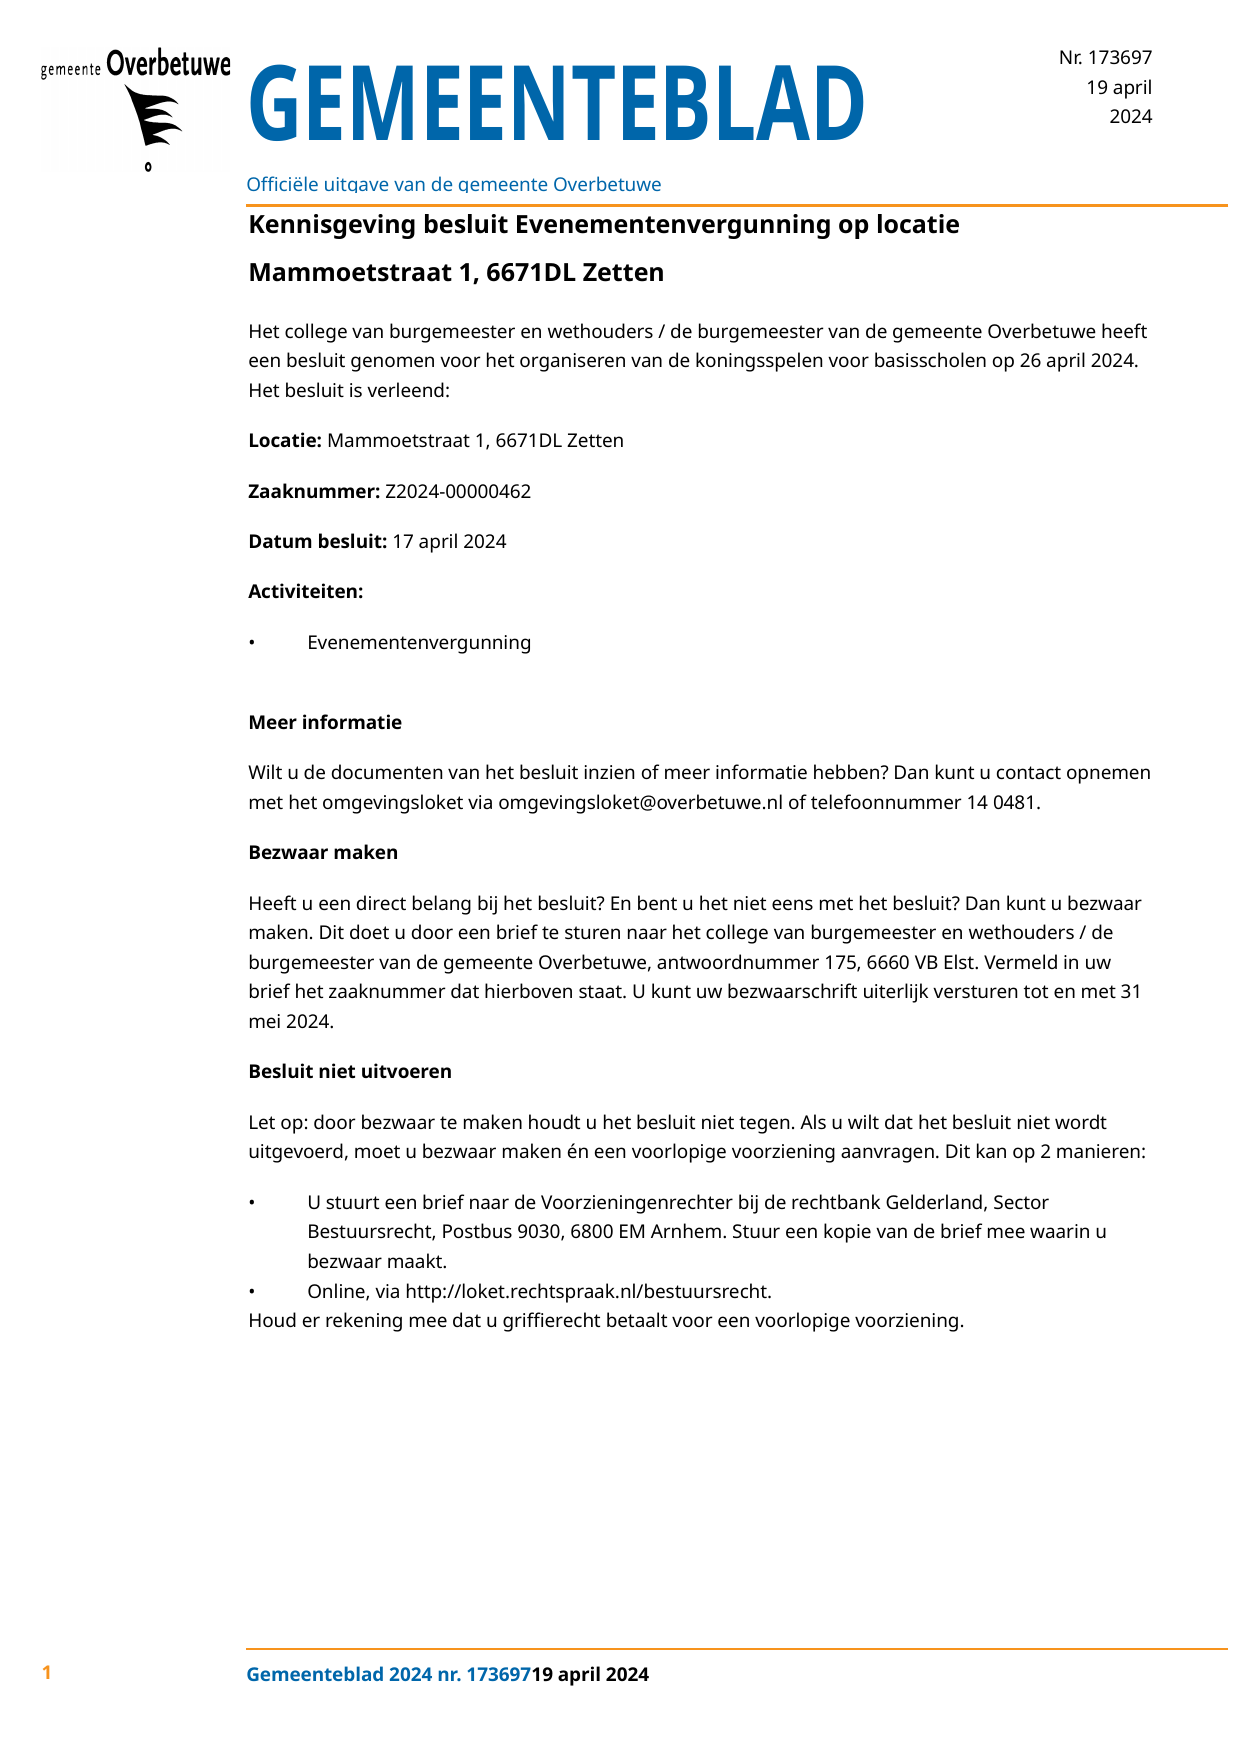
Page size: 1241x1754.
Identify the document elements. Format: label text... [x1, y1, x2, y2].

picture [41, 47, 231, 172]
text Activiteiten: [248, 579, 1152, 604]
text Houd er rekening mee dat u griffierecht betaalt voor een voorlopige voorziening. [248, 1307, 1152, 1333]
text Het college van burgemeester en wethouders / de burgemeester van de gemeente Overbetuwe heeft een besluit genomen voor het organiseren van de koningsspelen voor basisscholen op 26 april 2024. Het besluit is verleend: [248, 318, 1152, 403]
list Online, via http://loket.rechtspraak.nl/bestuursrecht. [248, 1278, 1152, 1304]
text Wilt u de documenten van het besluit inzien of meer informatie hebben? Dan kunt u contact opnemen met het omgevingsloket via omgevingsloket@overbetuwe.nl of telefoonnummer 14 0481. [248, 759, 1152, 815]
text Heeft u een direct belang bij het besluit? En bent u het niet eens met het besluit? Dan kunt u bezwaar maken. Dit doet u door een brief te sturen naar het college van burgemeester en wethouders / de burgemeester van de gemeente Overbetuwe, antwoordnummer 175, 6660 VB Elst. Vermeld in uw brief het zaaknummer dat hierboven staat. U kunt uw bezwaarschrift uiterlijk versturen tot en met 31 mei 2024. [248, 890, 1152, 1034]
list U stuurt een brief naar de Voorzieningenrechter bij de rechtbank Gelderland, Sector Bestuursrecht, Postbus 9030, 6800 EM Arnhem. Stuur een kopie van de brief mee waarin u bezwaar maakt. [248, 1189, 1152, 1274]
text Kennisgeving besluit Evenementenvergunning op locatie Mammoetstraat 1, 6671DL Zetten [248, 207, 1152, 288]
text Zaaknummer: Z2024-00000462 [248, 478, 1152, 504]
text Bezwaar maken [248, 839, 1152, 865]
text Datum besluit: 17 april 2024 [248, 528, 1152, 554]
text Locatie: Mammoetstraat 1, 6671DL Zetten [248, 427, 1152, 453]
text Besluit niet uitvoeren [248, 1059, 1152, 1084]
text Meer informatie [248, 709, 1152, 735]
text Let op: door bezwaar te maken houdt u het besluit niet tegen. Als u wilt dat het besluit niet wordt uitgevoerd, moet u bezwaar maken én een voorlopige voorziening aanvragen. Dit kan op 2 manieren: [248, 1109, 1152, 1164]
list Evenementenvergunning [248, 629, 1152, 655]
